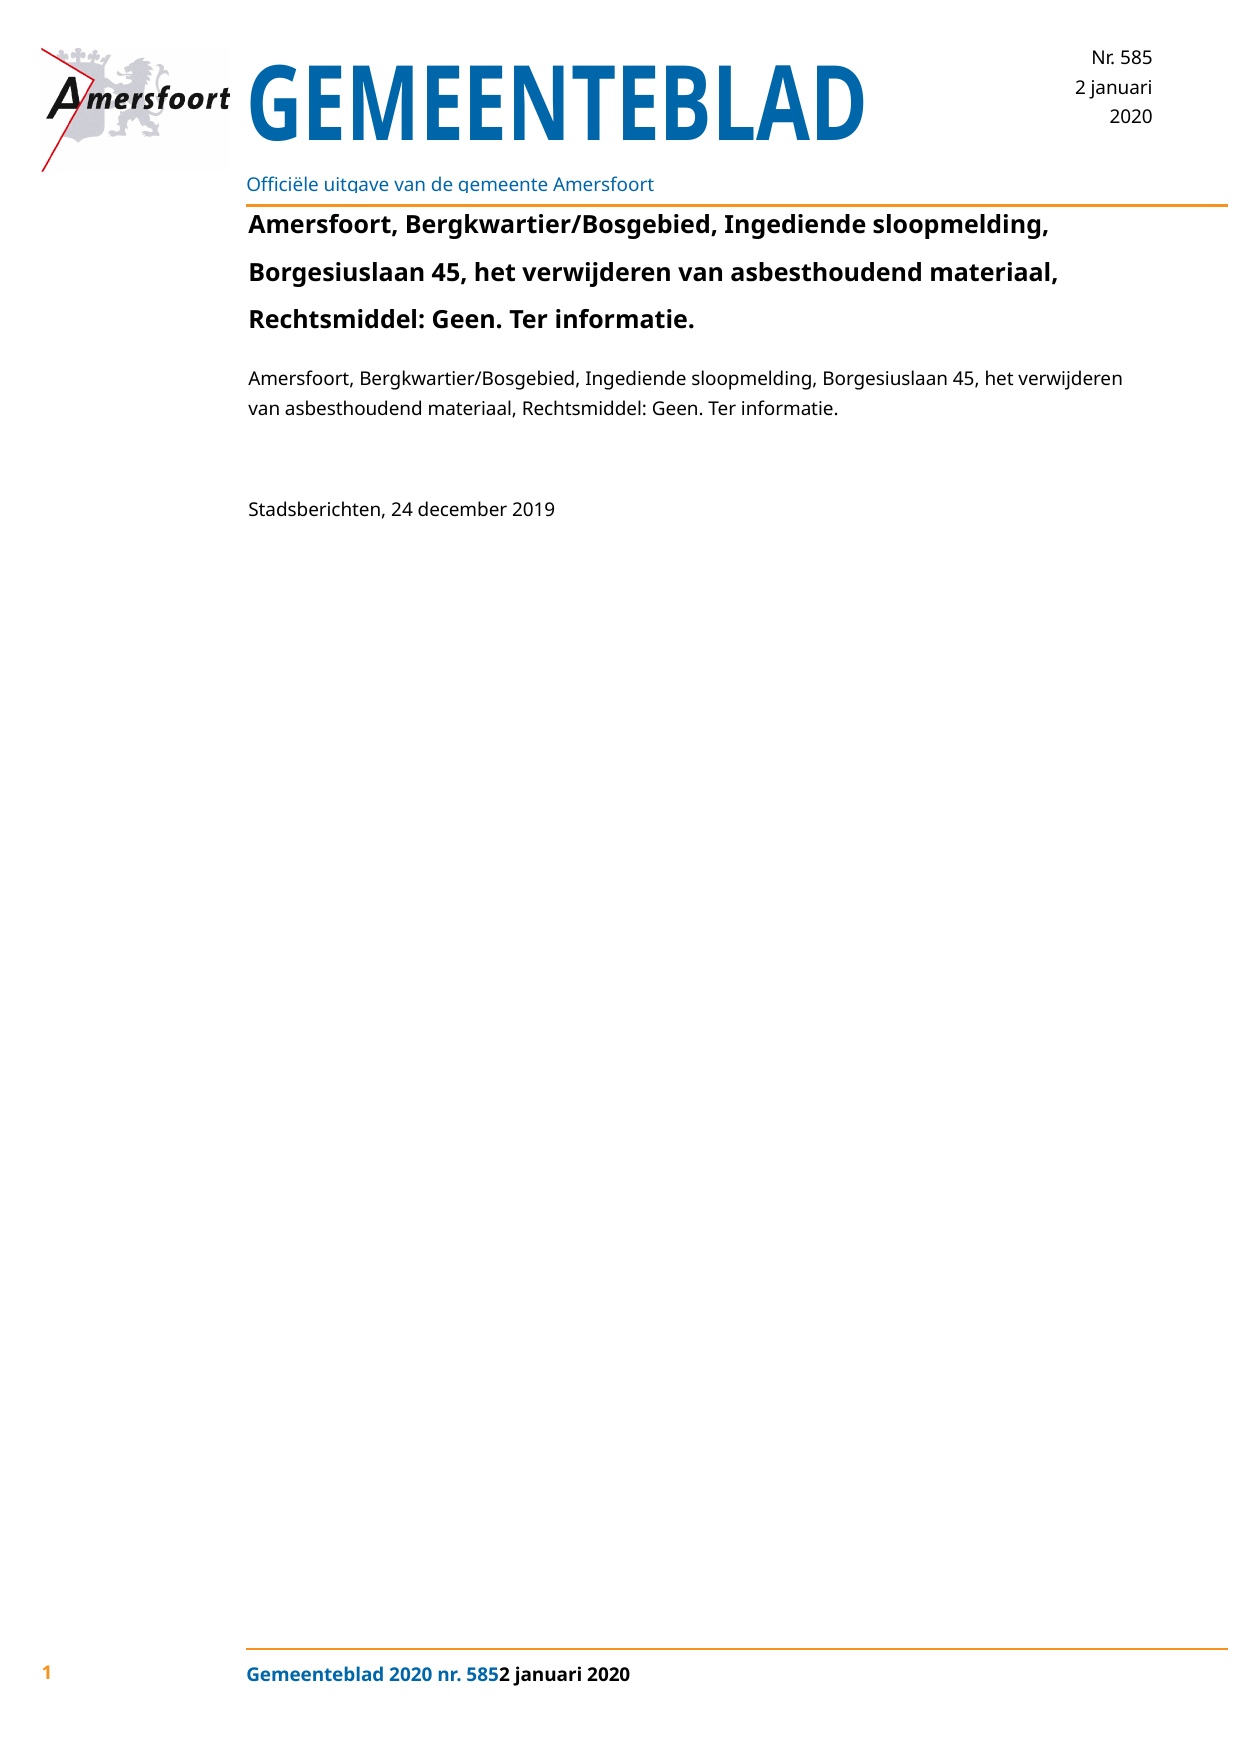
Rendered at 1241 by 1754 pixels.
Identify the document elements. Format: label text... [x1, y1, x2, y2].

text Stadsberichten, 24 december 2019 [248, 496, 1152, 522]
picture [41, 47, 231, 172]
text Amersfoort, Bergkwartier/Bosgebied, Ingediende sloopmelding, Borgesiuslaan 45, het verwijderen van asbesthoudend materiaal, Rechtsmiddel: Geen. Ter informatie. [248, 366, 1152, 421]
text Amersfoort, Bergkwartier/Bosgebied, Ingediende sloopmelding, Borgesiuslaan 45, het verwijderen van asbesthoudend materiaal, Rechtsmiddel: Geen. Ter informatie. [248, 207, 1152, 336]
